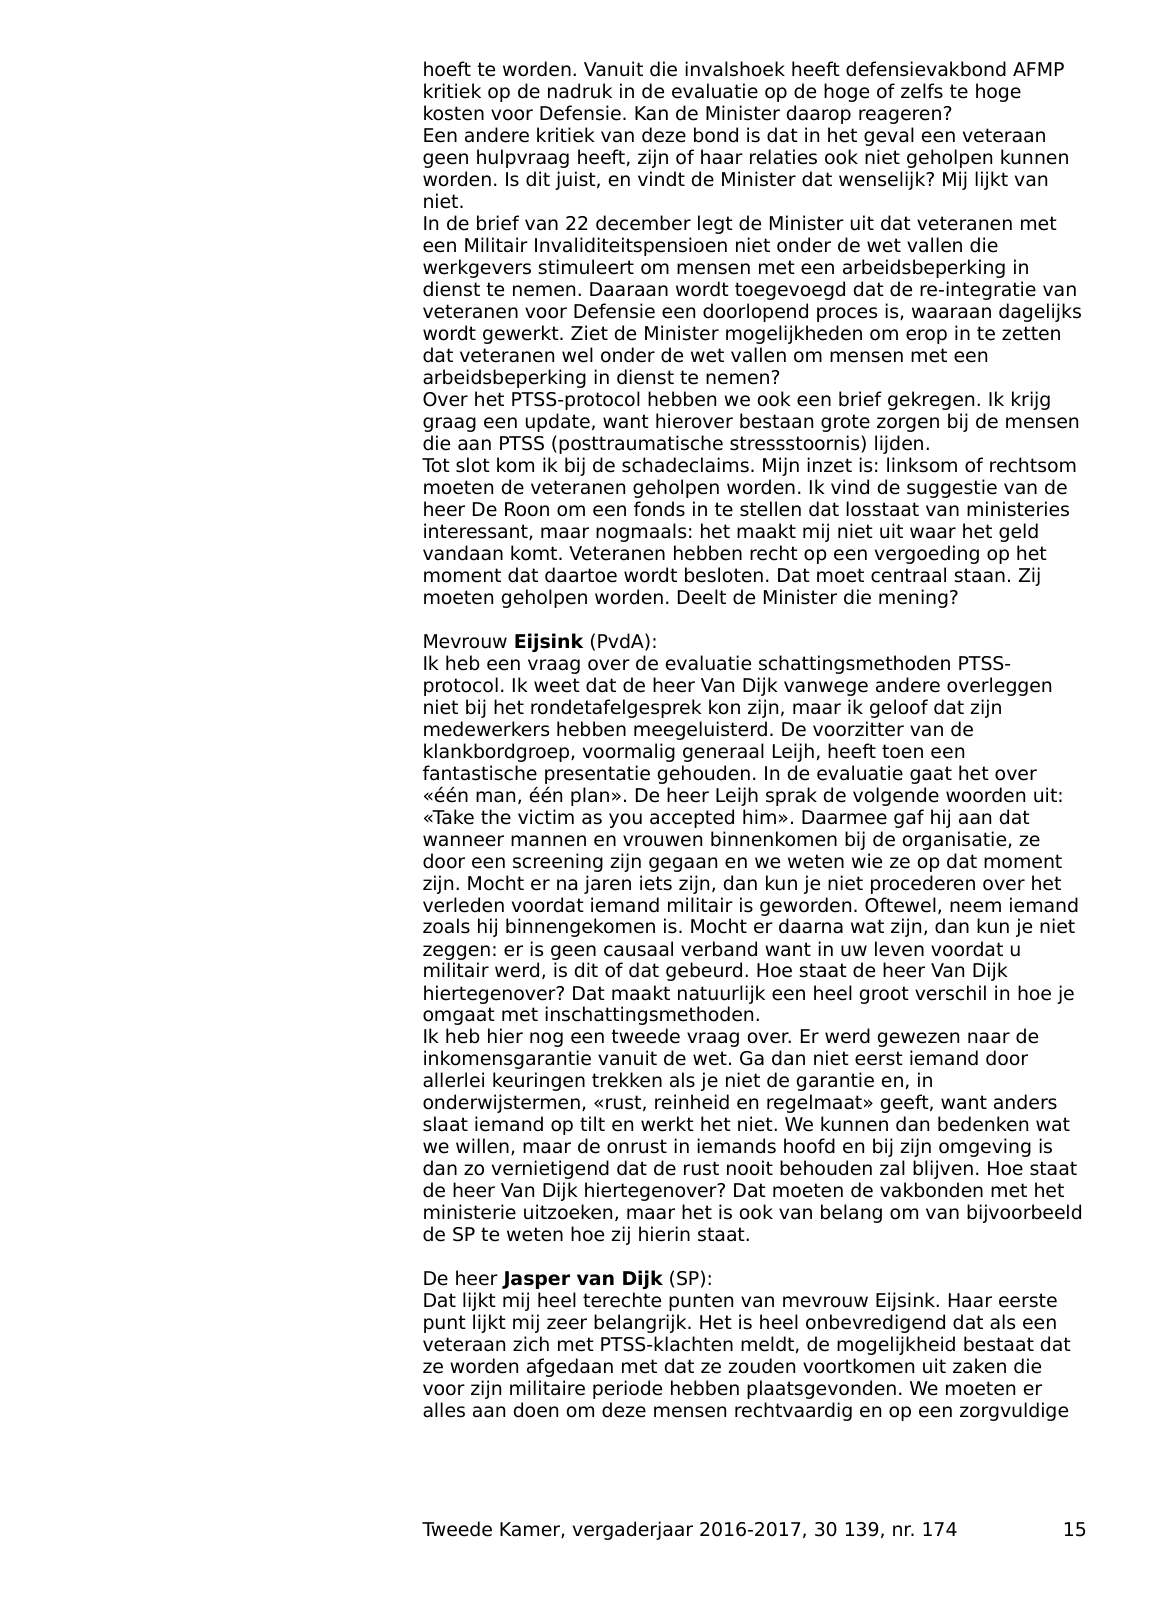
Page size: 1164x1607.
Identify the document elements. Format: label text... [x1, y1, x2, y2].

text Ik heb een vraag over de evaluatie schattingsmethoden PTSS-protocol. Ik weet dat de heer Van Dijk vanwege andere overleggen niet bij het rondetafelgesprek kon zijn, maar ik geloof dat zijn medewerkers hebben meegeluisterd. De voorzitter van de klankbordgroep, voormalig generaal Leijh, heeft toen een fantastische presentatie gehouden. In de evaluatie gaat het over «één man, één plan». De heer Leijh sprak de volgende woorden uit: «Take the victim as you accepted him». Daarmee gaf hij aan dat wanneer mannen en vrouwen binnenkomen bij de organisatie, ze door een screening zijn gegaan en we weten wie ze op dat moment zijn. Mocht er na jaren iets zijn, dan kun je niet procederen over het verleden voordat iemand militair is geworden. Oftewel, neem iemand zoals hij binnengekomen is. Mocht er daarna wat zijn, dan kun je niet zeggen: er is geen causaal verband want in uw leven voordat u militair werd, is dit of dat gebeurd. Hoe staat de heer Van Dijk hiertegenover? Dat maakt natuurlijk een heel groot verschil in hoe je omgaat met inschattingsmethoden. [422, 653, 1087, 1026]
text In de brief van 22 december legt de Minister uit dat veteranen met een Militair Invaliditeitspensioen niet onder de wet vallen die werkgevers stimuleert om mensen met een arbeidsbeperking in dienst te nemen. Daaraan wordt toegevoegd dat de re-integratie van veteranen voor Defensie een doorlopend proces is, waaraan dagelijks wordt gewerkt. Ziet de Minister mogelijkheden om erop in te zetten dat veteranen wel onder de wet vallen om mensen met een arbeidsbeperking in dienst te nemen? [422, 213, 1087, 389]
text Tot slot kom ik bij de schadeclaims. Mijn inzet is: linksom of rechtsom moeten de veteranen geholpen worden. Ik vind de suggestie van de heer De Roon om een fonds in te stellen dat losstaat van ministeries interessant, maar nogmaals: het maakt mij niet uit waar het geld vandaan komt. Veteranen hebben recht op een vergoeding op het moment dat daartoe wordt besloten. Dat moet centraal staan. Zij moeten geholpen worden. Deelt de Minister die mening? [422, 455, 1087, 608]
text Een andere kritiek van deze bond is dat in het geval een veteraan geen hulpvraag heeft, zijn of haar relaties ook niet geholpen kunnen worden. Is dit juist, en vindt de Minister dat wenselijk? Mij lijkt van niet. [422, 125, 1087, 213]
text hoeft te worden. Vanuit die invalshoek heeft defensievakbond AFMP kritiek op de nadruk in de evaluatie op de hoge of zelfs te hoge kosten voor Defensie. Kan de Minister daarop reageren? [422, 59, 1087, 125]
text Mevrouw Eijsink (PvdA): [422, 631, 1087, 653]
text Ik heb hier nog een tweede vraag over. Er werd gewezen naar de inkomensgarantie vanuit de wet. Ga dan niet eerst iemand door allerlei keuringen trekken als je niet de garantie en, in onderwijstermen, «rust, reinheid en regelmaat» geeft, want anders slaat iemand op tilt en werkt het niet. We kunnen dan bedenken wat we willen, maar de onrust in iemands hoofd en bij zijn omgeving is dan zo vernietigend dat de rust nooit behouden zal blijven. Hoe staat de heer Van Dijk hiertegenover? Dat moeten de vakbonden met het ministerie uitzoeken, maar het is ook van belang om van bijvoorbeeld de SP te weten hoe zij hierin staat. [422, 1026, 1087, 1246]
text Dat lijkt mij heel terechte punten van mevrouw Eijsink. Haar eerste punt lijkt mij zeer belangrijk. Het is heel onbevredigend dat als een veteraan zich met PTSS-klachten meldt, de mogelijkheid bestaat dat ze worden afgedaan met dat ze zouden voortkomen uit zaken die voor zijn militaire periode hebben plaatsgevonden. We moeten er alles aan doen om deze mensen rechtvaardig en op een zorgvuldige [422, 1290, 1087, 1422]
text Over het PTSS-protocol hebben we ook een brief gekregen. Ik krijg graag een update, want hierover bestaan grote zorgen bij de mensen die aan PTSS (posttraumatische stressstoornis) lijden. [422, 389, 1087, 455]
text De heer Jasper van Dijk (SP): [422, 1268, 1087, 1290]
